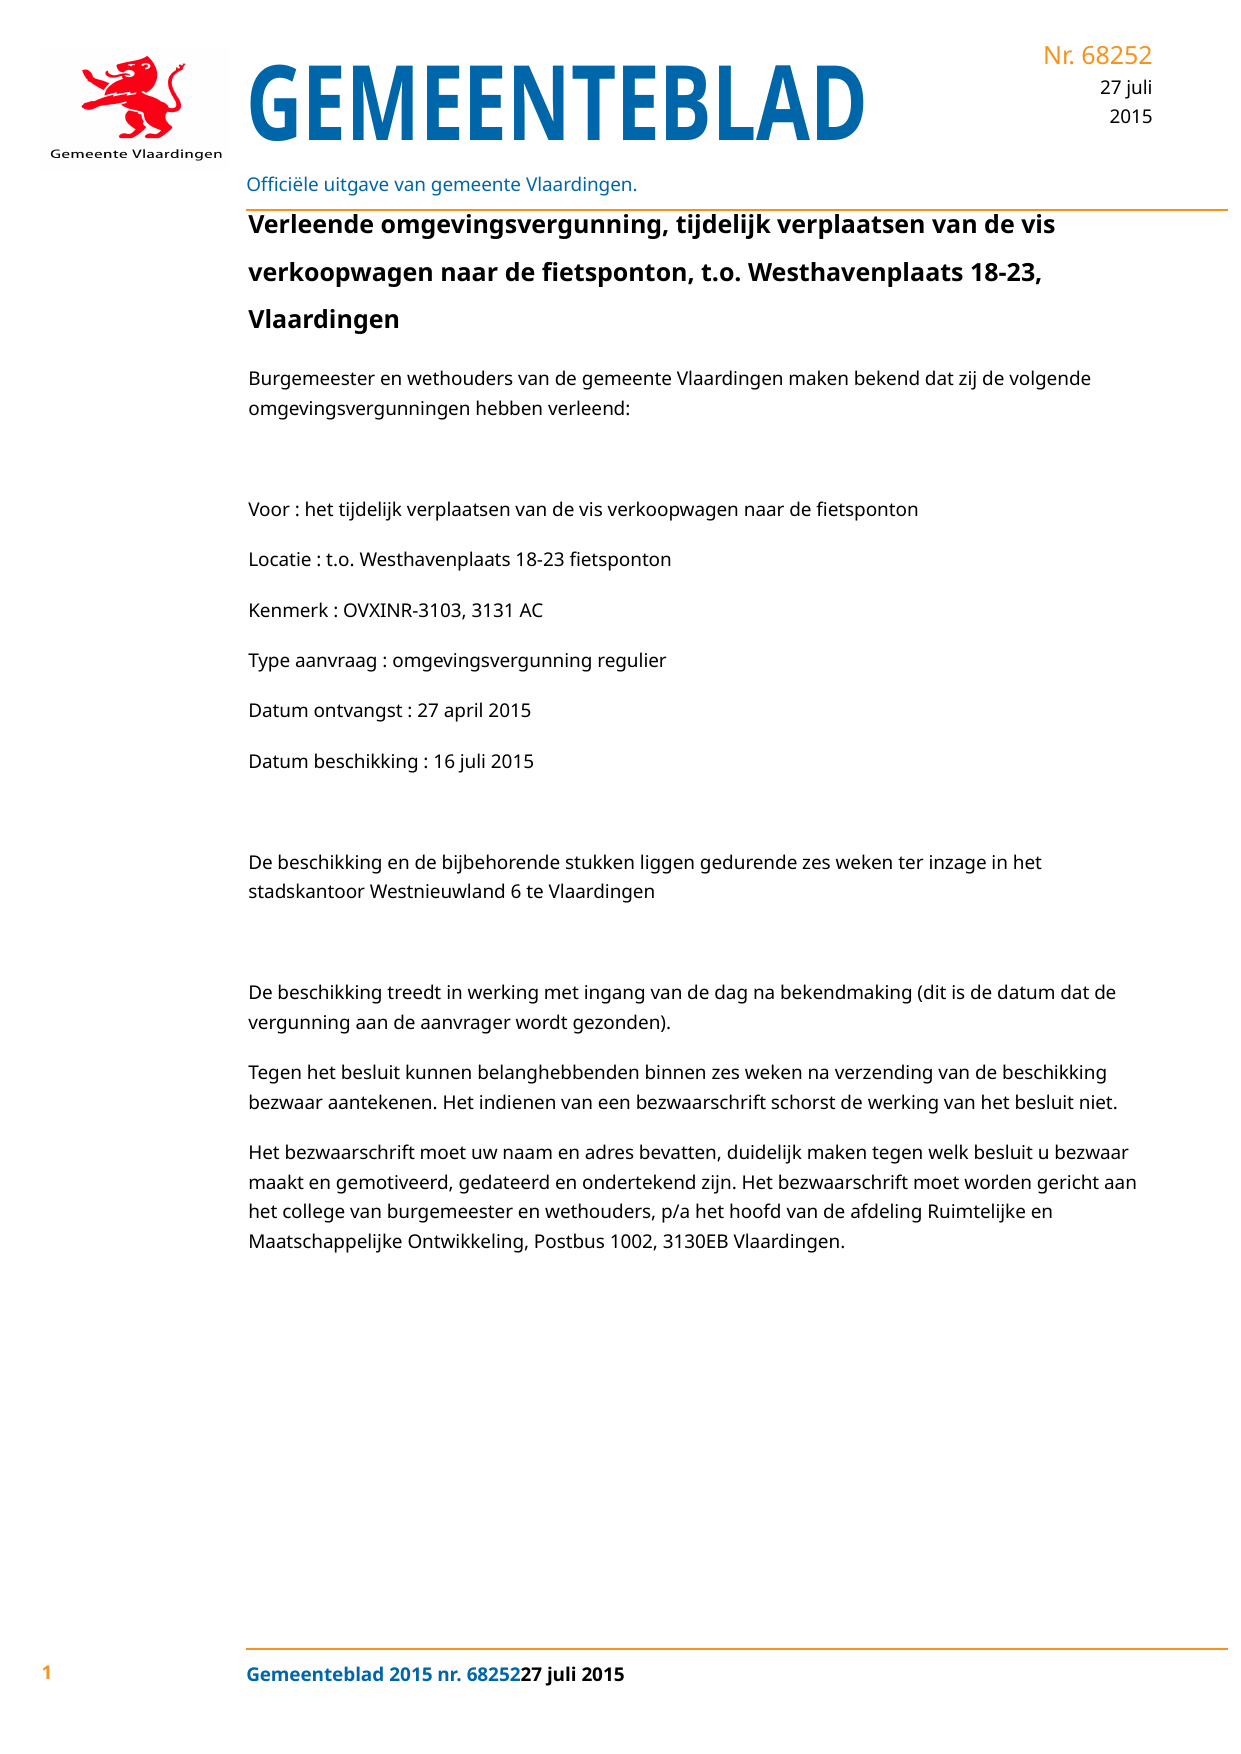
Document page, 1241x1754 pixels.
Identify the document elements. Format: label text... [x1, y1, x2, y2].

text Het bezwaarschrift moet uw naam en adres bevatten, duidelijk maken tegen welk besluit u bezwaar maakt en gemotiveerd, gedateerd en ondertekend zijn. Het bezwaarschrift moet worden gericht aan het college van burgemeester en wethouders, p/a het hoofd van de afdeling Ruimtelijke en Maatschappelijke Ontwikkeling, Postbus 1002, 3130EB Vlaardingen. [248, 1139, 1152, 1254]
text Datum ontvangst : 27 april 2015 [248, 698, 1152, 723]
text De beschikking en de bijbehorende stukken liggen gedurende zes weken ter inzage in het stadskantoor Westnieuwland 6 te Vlaardingen [248, 849, 1152, 904]
text Datum beschikking : 16 juli 2015 [248, 748, 1152, 774]
picture [41, 47, 231, 172]
text Voor : het tijdelijk verplaatsen van de vis verkoopwagen naar de fietsponton [248, 496, 1152, 522]
text Verleende omgevingsvergunning, tijdelijk verplaatsen van de vis verkoopwagen naar de fietsponton, t.o. Westhavenplaats 18-23, Vlaardingen [248, 211, 1152, 336]
text Kenmerk : OVXINR-3103, 3131 AC [248, 597, 1152, 622]
text Burgemeester en wethouders van de gemeente Vlaardingen maken bekend dat zij de volgende omgevingsvergunningen hebben verleend: [248, 366, 1152, 421]
text Locatie : t.o. Westhavenplaats 18-23 fietsponton [248, 546, 1152, 572]
text Tegen het besluit kunnen belanghebbenden binnen zes weken na verzending van de beschikking bezwaar aantekenen. Het indienen van een bezwaarschrift schorst de werking van het besluit niet. [248, 1059, 1152, 1114]
text De beschikking treedt in werking met ingang van de dag na bekendmaking (dit is de datum dat de vergunning aan de aanvrager wordt gezonden). [248, 979, 1152, 1034]
text Type aanvraag : omgevingsvergunning regulier [248, 647, 1152, 673]
